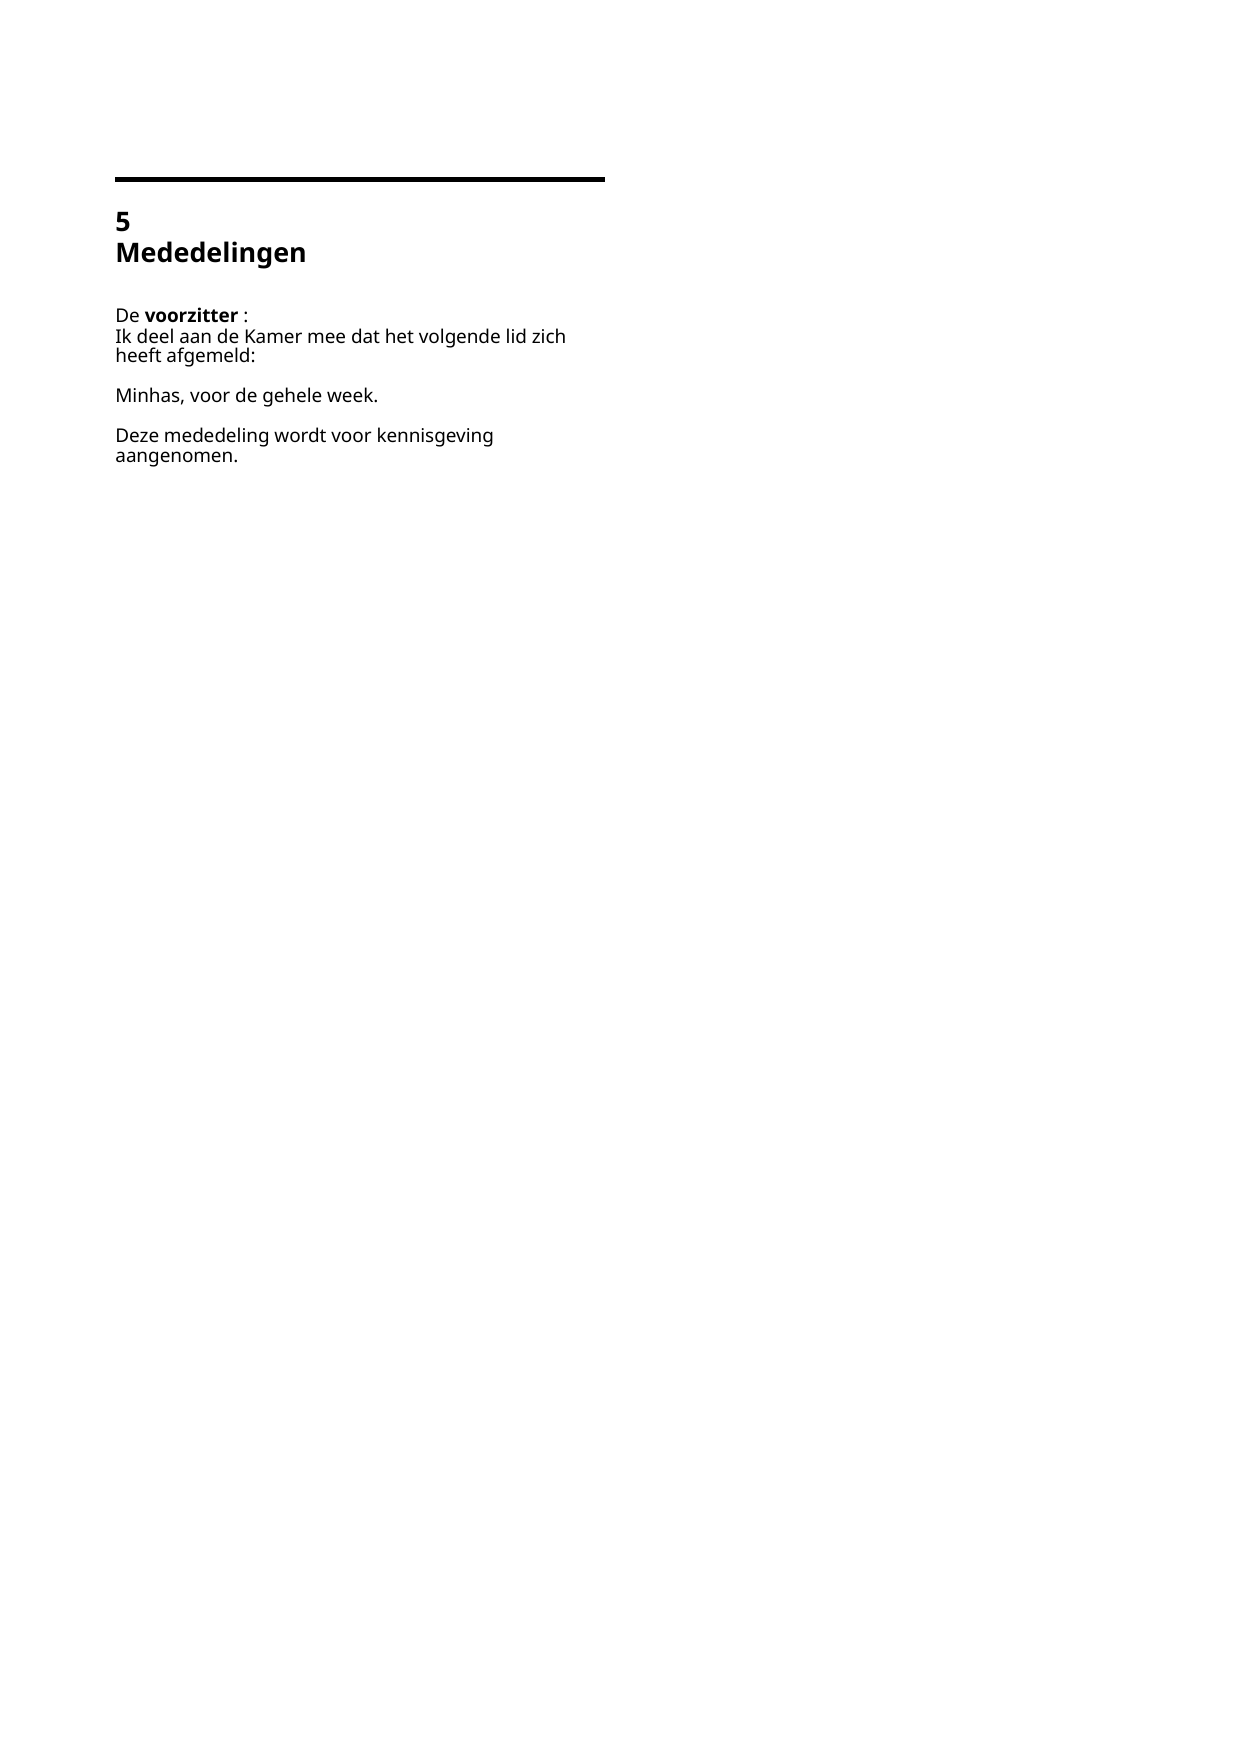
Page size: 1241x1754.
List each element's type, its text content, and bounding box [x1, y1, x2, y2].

text De voorzitter : [115, 302, 605, 328]
text Ik deel aan de Kamer mee dat het volgende lid zich heeft afgemeld: [115, 328, 605, 367]
text 5 [115, 203, 605, 239]
text Deze mededeling wordt voor kennisgeving aangenomen. [115, 427, 605, 466]
text Mededelingen [115, 239, 605, 283]
text Minhas, voor de gehele week. [115, 387, 605, 407]
